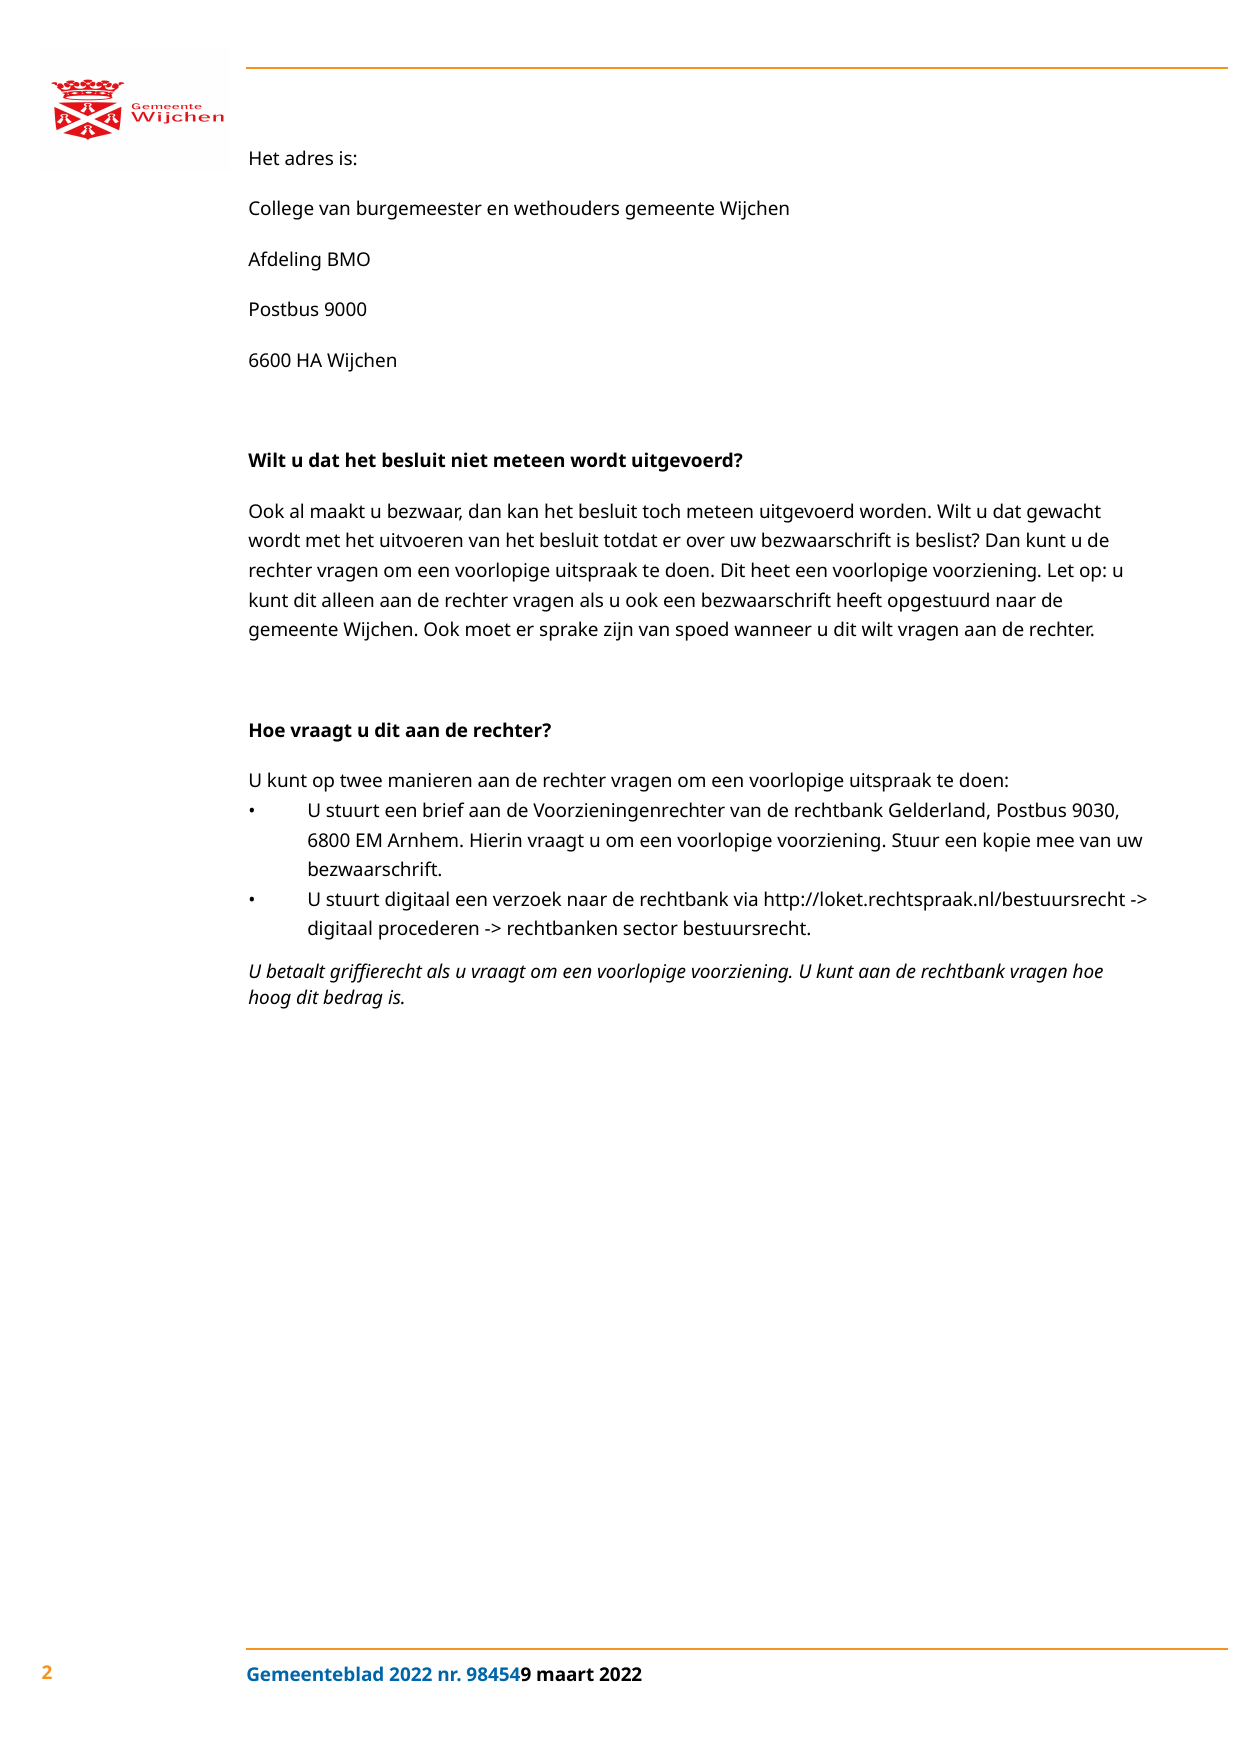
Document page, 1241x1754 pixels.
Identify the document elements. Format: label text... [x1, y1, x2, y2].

text 6600 HA Wijchen [248, 347, 1152, 373]
list U stuurt digitaal een verzoek naar de rechtbank via http://loket.rechtspraak.nl/bestuursrecht -> digitaal procederen -> rechtbanken sector bestuursrecht. [248, 886, 1152, 941]
text Afdeling BMO [248, 246, 1152, 272]
text Ook al maakt u bezwaar, dan kan het besluit toch meteen uitgevoerd worden. Wilt u dat gewacht wordt met het uitvoeren van het besluit totdat er over uw bezwaarschrift is beslist? Dan kunt u de rechter vragen om een voorlopige uitspraak te doen. Dit heet een voorlopige voorziening. Let op: u kunt dit alleen aan de rechter vragen als u ook een bezwaarschrift heeft opgestuurd naar de gemeente Wijchen. Ook moet er sprake zijn van spoed wanneer u dit wilt vragen aan de rechter. [248, 498, 1152, 642]
text U kunt op twee manieren aan de rechter vragen om een voorlopige uitspraak te doen: [248, 768, 1152, 793]
text U betaalt griffierecht als u vraagt om een voorlopige voorziening. U kunt aan de rechtbank vragen hoe hoog dit bedrag is. [248, 959, 1152, 1010]
text Postbus 9000 [248, 296, 1152, 322]
text Wilt u dat het besluit niet meteen wordt uitgevoerd? [248, 448, 1152, 473]
list U stuurt een brief aan de Voorzieningenrechter van de rechtbank Gelderland, Postbus 9030, 6800 EM Arnhem. Hierin vraagt u om een voorlopige voorziening. Stuur een kopie mee van uw bezwaarschrift. [248, 797, 1152, 882]
picture [41, 47, 231, 172]
text College van burgemeester en wethouders gemeente Wijchen [248, 196, 1152, 221]
text Het adres is: [248, 145, 1152, 171]
text Hoe vraagt u dit aan de rechter? [248, 717, 1152, 743]
